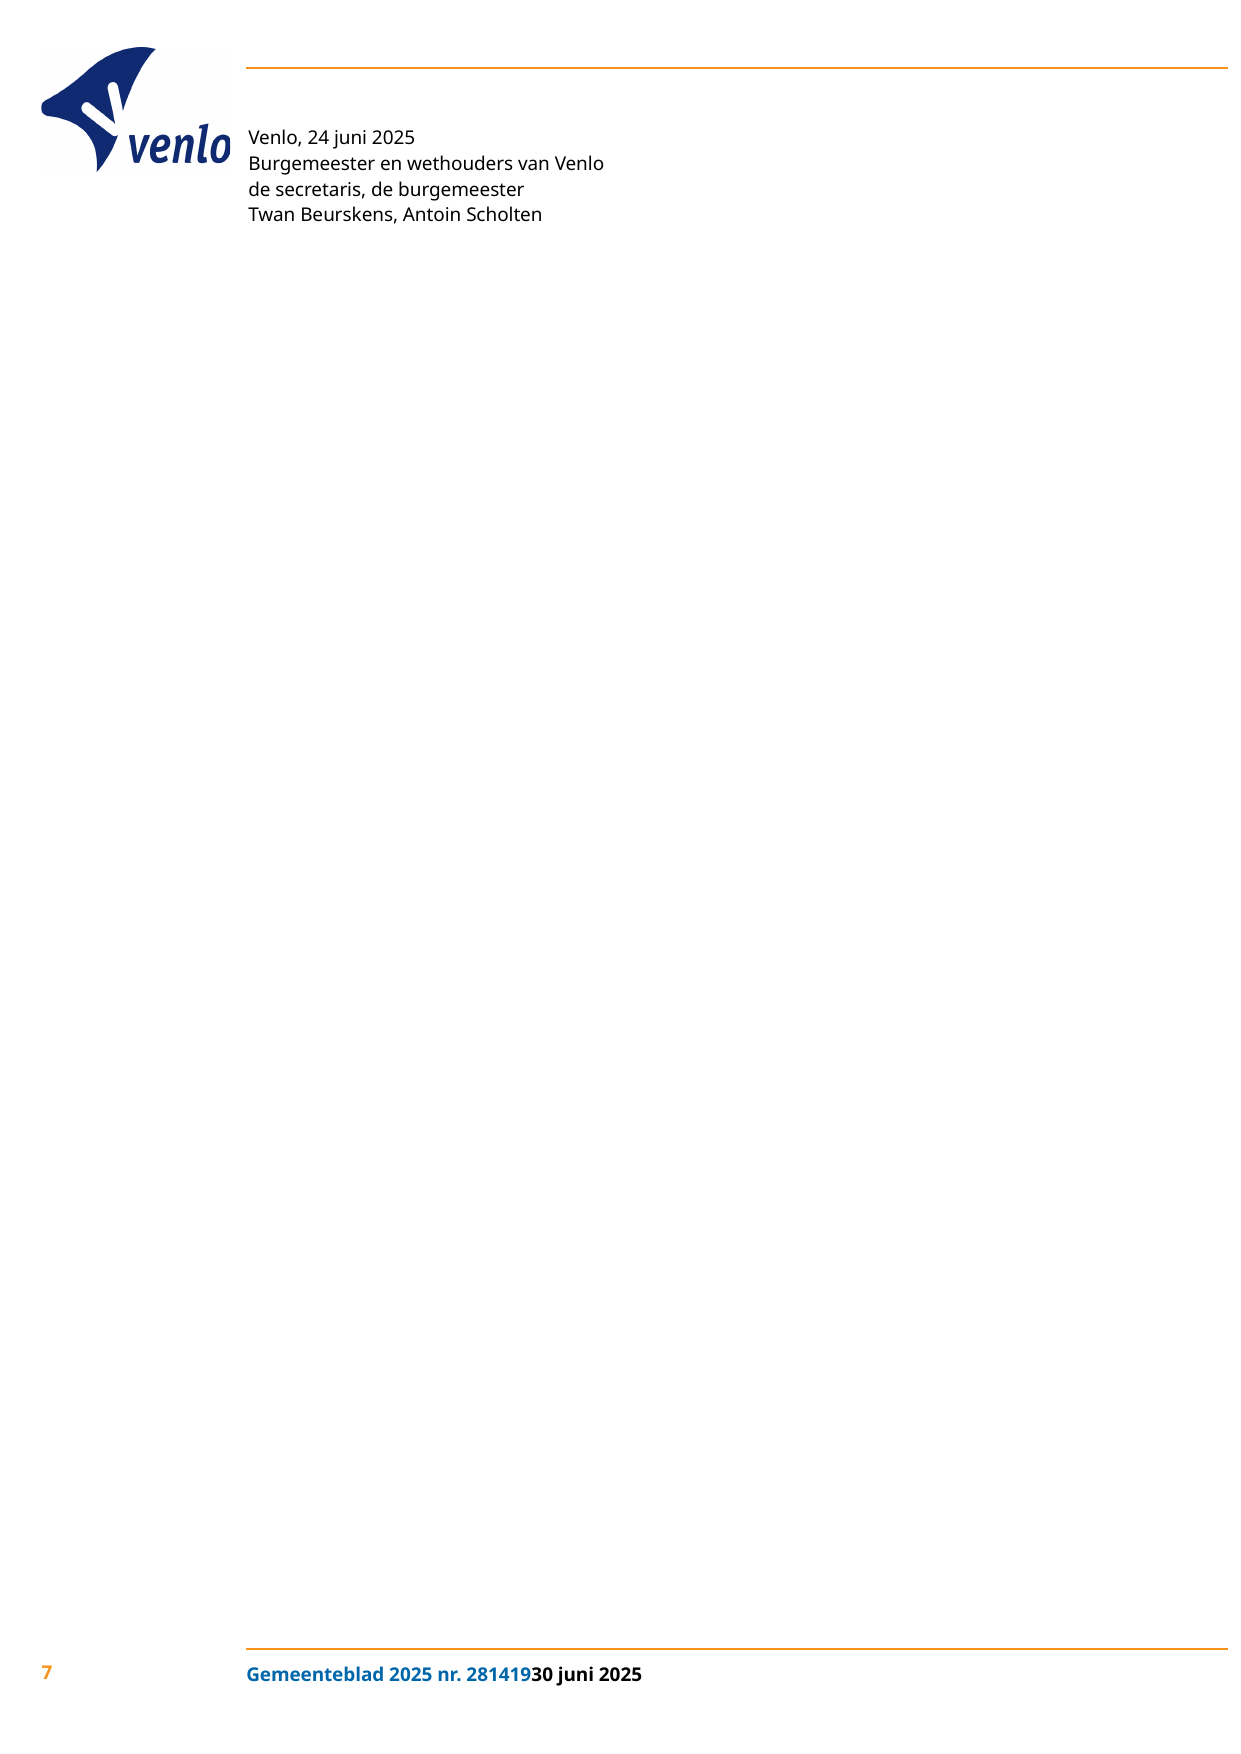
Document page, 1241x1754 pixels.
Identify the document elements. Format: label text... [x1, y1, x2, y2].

text Venlo, 24 juni 2025 [248, 124, 1152, 150]
text de secretaris, de burgemeester [248, 176, 1152, 202]
picture [41, 47, 231, 172]
text Twan Beurskens, Antoin Scholten [248, 202, 1152, 227]
text Burgemeester en wethouders van Venlo [248, 150, 1152, 176]
